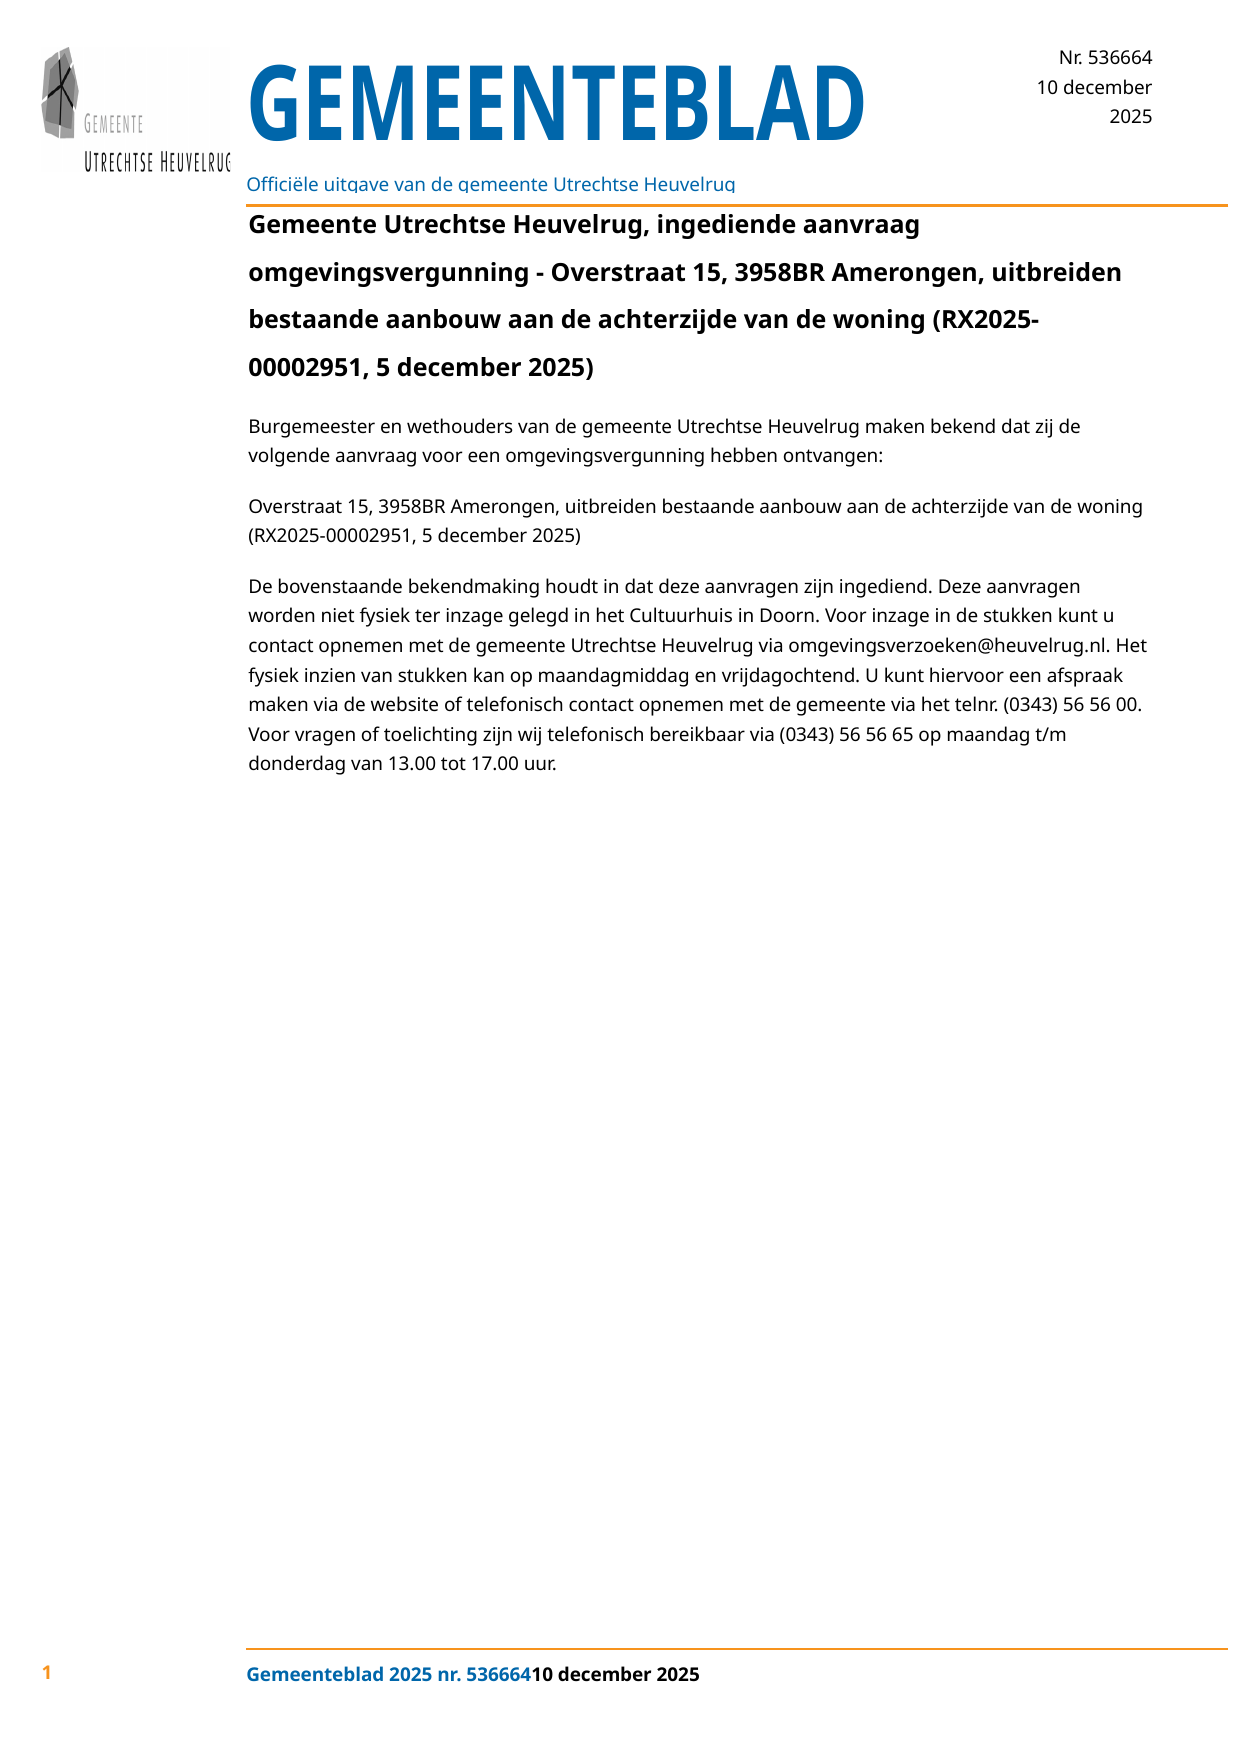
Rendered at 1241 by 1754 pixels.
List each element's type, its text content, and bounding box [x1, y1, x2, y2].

text Overstraat 15, 3958BR Amerongen, uitbreiden bestaande aanbouw aan de achterzijde van de woning (RX2025-00002951, 5 december 2025) [248, 493, 1152, 548]
text Gemeente Utrechtse Heuvelrug, ingediende aanvraag omgevingsvergunning - Overstraat 15, 3958BR Amerongen, uitbreiden bestaande aanbouw aan de achterzijde van de woning (RX2025-00002951, 5 december 2025) [248, 207, 1152, 384]
text Burgemeester en wethouders van de gemeente Utrechtse Heuvelrug maken bekend dat zij de volgende aanvraag voor een omgevingsvergunning hebben ontvangen: [248, 413, 1152, 468]
text De bovenstaande bekendmaking houdt in dat deze aanvragen zijn ingediend. Deze aanvragen worden niet fysiek ter inzage gelegd in het Cultuurhuis in Doorn. Voor inzage in de stukken kunt u contact opnemen met de gemeente Utrechtse Heuvelrug via omgevingsverzoeken@heuvelrug.nl. Het fysiek inzien van stukken kan op maandagmiddag en vrijdagochtend. U kunt hiervoor een afspraak maken via de website of telefonisch contact opnemen met de gemeente via het telnr. (0343) 56 56 00. Voor vragen of toelichting zijn wij telefonisch bereikbaar via (0343) 56 56 65 op maandag t/m donderdag van 13.00 tot 17.00 uur. [248, 573, 1152, 776]
picture [41, 47, 231, 172]
